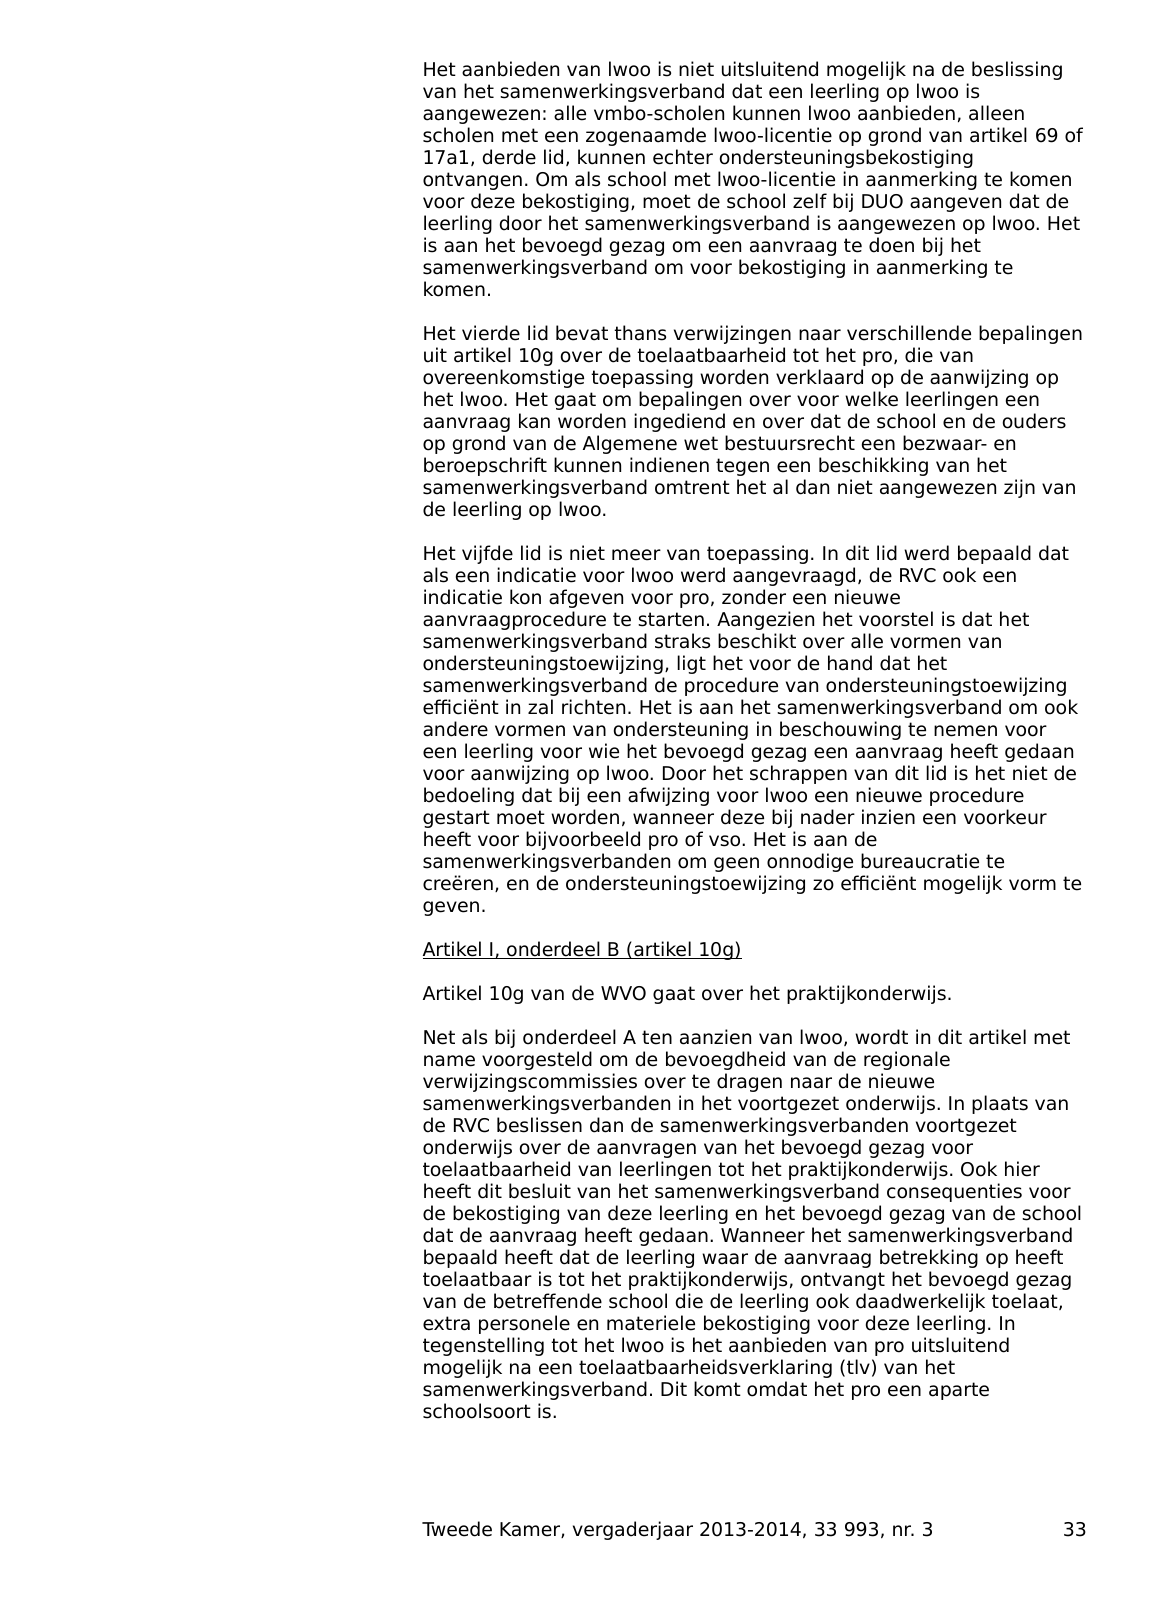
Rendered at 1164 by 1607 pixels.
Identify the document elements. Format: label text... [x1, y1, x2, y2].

text Het aanbieden van lwoo is niet uitsluitend mogelijk na de beslissing van het samenwerkingsverband dat een leerling op lwoo is aangewezen: alle vmbo-scholen kunnen lwoo aanbieden, alleen scholen met een zogenaamde lwoo-licentie op grond van artikel 69 of 17a1, derde lid, kunnen echter ondersteuningsbekostiging ontvangen. Om als school met lwoo-licentie in aanmerking te komen voor deze bekostiging, moet de school zelf bij DUO aangeven dat de leerling door het samenwerkingsverband is aangewezen op lwoo. Het is aan het bevoegd gezag om een aanvraag te doen bij het samenwerkingsverband om voor bekostiging in aanmerking te komen. [422, 59, 1087, 301]
text Artikel 10g van de WVO gaat over het praktijkonderwijs. [422, 983, 1087, 1005]
subtitle Artikel I, onderdeel B (artikel 10g) [422, 939, 1087, 961]
text Het vijfde lid is niet meer van toepassing. In dit lid werd bepaald dat als een indicatie voor lwoo werd aangevraagd, de RVC ook een indicatie kon afgeven voor pro, zonder een nieuwe aanvraagprocedure te starten. Aangezien het voorstel is dat het samenwerkingsverband straks beschikt over alle vormen van ondersteuningstoewijzing, ligt het voor de hand dat het samenwerkingsverband de procedure van ondersteuningstoewijzing efficiënt in zal richten. Het is aan het samenwerkingsverband om ook andere vormen van ondersteuning in beschouwing te nemen voor een leerling voor wie het bevoegd gezag een aanvraag heeft gedaan voor aanwijzing op lwoo. Door het schrappen van dit lid is het niet de bedoeling dat bij een afwijzing voor lwoo een nieuwe procedure gestart moet worden, wanneer deze bij nader inzien een voorkeur heeft voor bijvoorbeeld pro of vso. Het is aan de samenwerkingsverbanden om geen onnodige bureaucratie te creëren, en de ondersteuningstoewijzing zo efficiënt mogelijk vorm te geven. [422, 543, 1087, 917]
text Net als bij onderdeel A ten aanzien van lwoo, wordt in dit artikel met name voorgesteld om de bevoegdheid van de regionale verwijzingscommissies over te dragen naar de nieuwe samenwerkingsverbanden in het voortgezet onderwijs. In plaats van de RVC beslissen dan de samenwerkingsverbanden voortgezet onderwijs over de aanvragen van het bevoegd gezag voor toelaatbaarheid van leerlingen tot het praktijkonderwijs. Ook hier heeft dit besluit van het samenwerkingsverband consequenties voor de bekostiging van deze leerling en het bevoegd gezag van de school dat de aanvraag heeft gedaan. Wanneer het samenwerkingsverband bepaald heeft dat de leerling waar de aanvraag betrekking op heeft toelaatbaar is tot het praktijkonderwijs, ontvangt het bevoegd gezag van de betreffende school die de leerling ook daadwerkelijk toelaat, extra personele en materiele bekostiging voor deze leerling. In tegenstelling tot het lwoo is het aanbieden van pro uitsluitend mogelijk na een toelaatbaarheidsverklaring (tlv) van het samenwerkingsverband. Dit komt omdat het pro een aparte schoolsoort is. [422, 1027, 1087, 1423]
text Het vierde lid bevat thans verwijzingen naar verschillende bepalingen uit artikel 10g over de toelaatbaarheid tot het pro, die van overeenkomstige toepassing worden verklaard op de aanwijzing op het lwoo. Het gaat om bepalingen over voor welke leerlingen een aanvraag kan worden ingediend en over dat de school en de ouders op grond van de Algemene wet bestuursrecht een bezwaar- en beroepschrift kunnen indienen tegen een beschikking van het samenwerkingsverband omtrent het al dan niet aangewezen zijn van de leerling op lwoo. [422, 323, 1087, 521]
